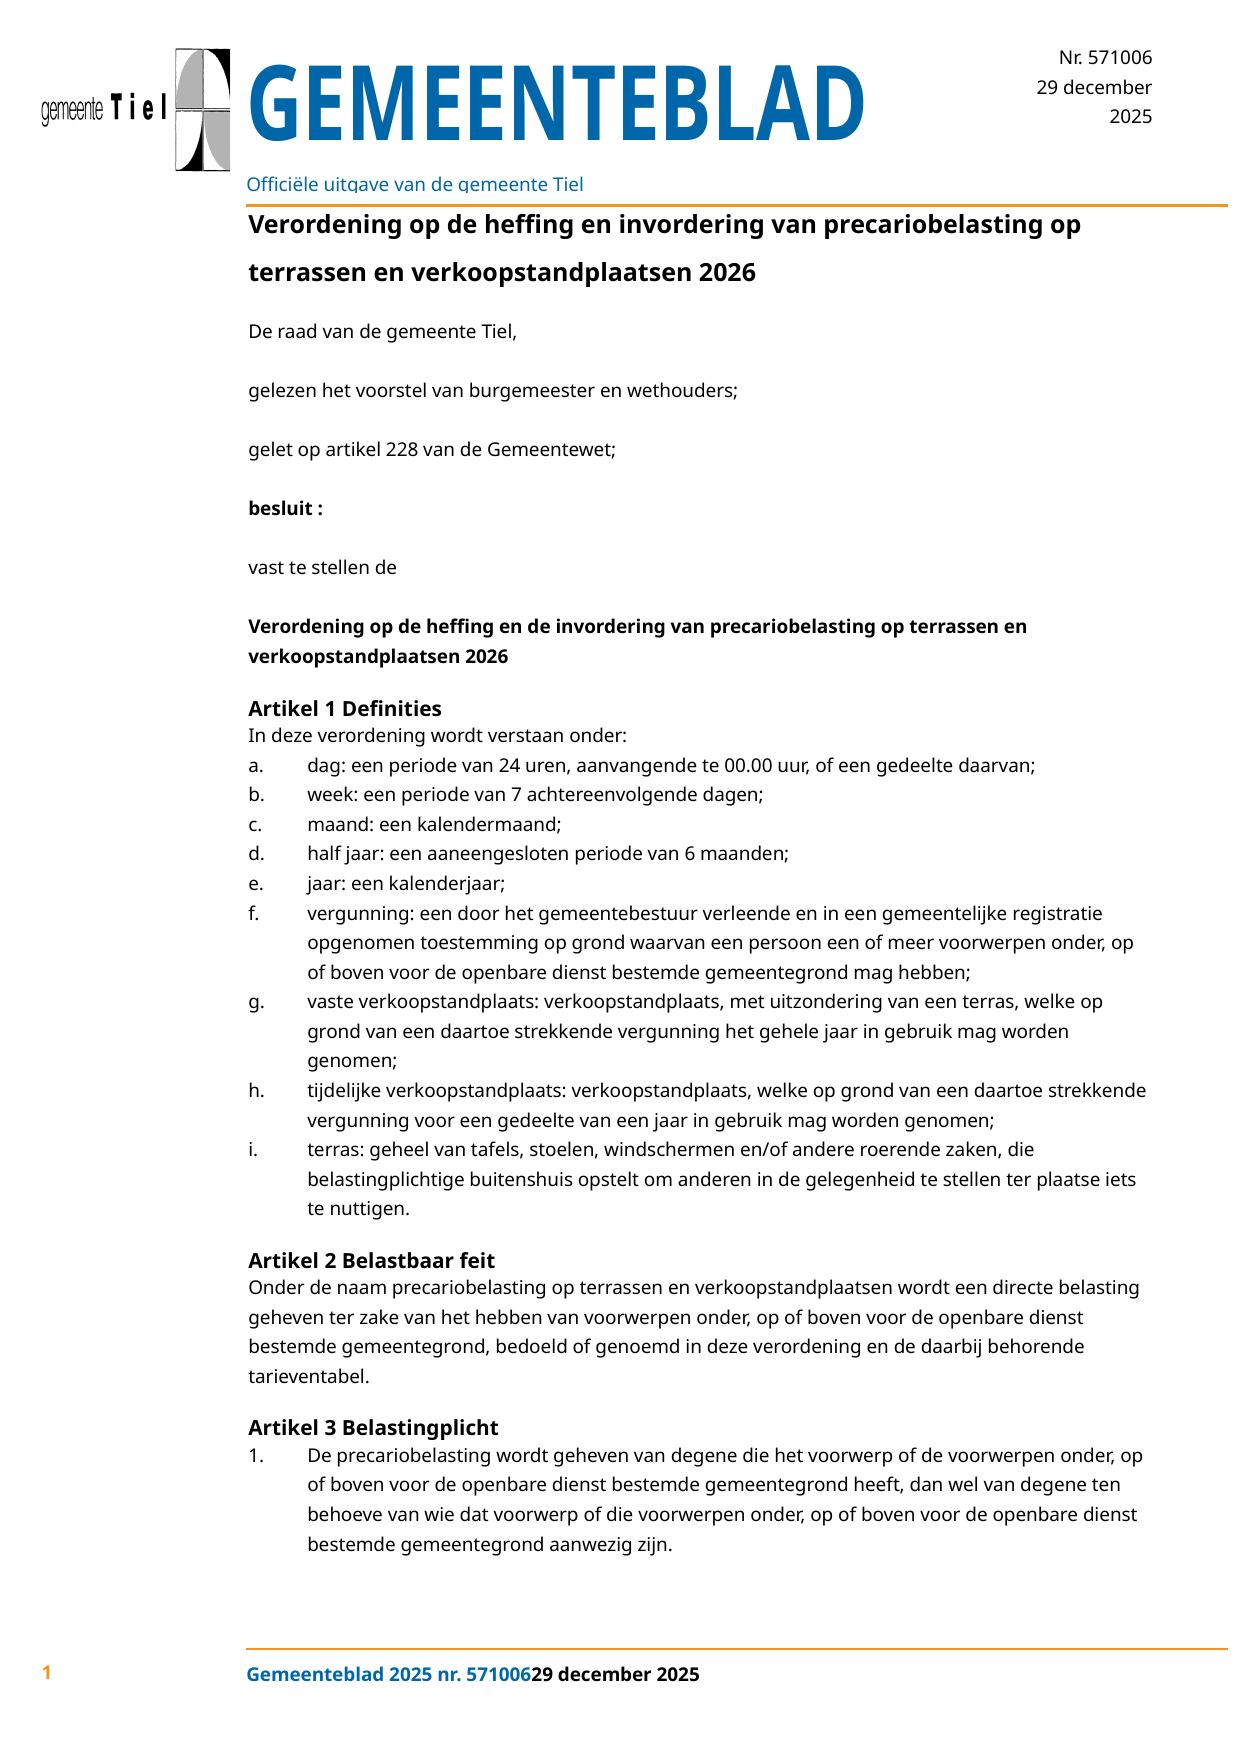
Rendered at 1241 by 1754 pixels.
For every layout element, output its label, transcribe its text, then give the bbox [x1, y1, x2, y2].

text Verordening op de heffing en de invordering van precariobelasting op terrassen en verkoopstandplaatsen 2026 [248, 614, 1152, 669]
text Artikel 2 Belastbaar feit [248, 1246, 1152, 1274]
text De raad van de gemeente Tiel, [248, 318, 1152, 344]
list dag: een periode van 24 uren, aanvangende te 00.00 uur, of een gedeelte daarvan; [248, 752, 1152, 777]
list jaar: een kalenderjaar; [248, 870, 1152, 896]
list vaste verkoopstandplaats: verkoopstandplaats, met uitzondering van een terras, welke op grond van een daartoe strekkende vergunning het gehele jaar in gebruik mag worden genomen; [248, 988, 1152, 1073]
text gelet op artikel 228 van de Gemeentewet; [248, 436, 1152, 462]
list week: een periode van 7 achtereenvolgende dagen; [248, 781, 1152, 807]
list De precariobelasting wordt geheven van degene die het voorwerp of de voorwerpen onder, op of boven voor de openbare dienst bestemde gemeentegrond heeft, dan wel van degene ten behoeve van wie dat voorwerp of die voorwerpen onder, op of boven voor de openbare dienst bestemde gemeentegrond aanwezig zijn. [248, 1442, 1152, 1556]
text besluit : [248, 495, 1152, 521]
list tijdelijke verkoopstandplaats: verkoopstandplaats, welke op grond van een daartoe strekkende vergunning voor een gedeelte van een jaar in gebruik mag worden genomen; [248, 1077, 1152, 1132]
list half jaar: een aaneengesloten periode van 6 maanden; [248, 841, 1152, 866]
picture [41, 47, 231, 172]
text gelezen het voorstel van burgemeester en wethouders; [248, 377, 1152, 403]
text Verordening op de heffing en invordering van precariobelasting op terrassen en verkoopstandplaatsen 2026 [248, 207, 1152, 288]
list vergunning: een door het gemeentebestuur verleende en in een gemeentelijke registratie opgenomen toestemming op grond waarvan een persoon een of meer voorwerpen onder, op of boven voor de openbare dienst bestemde gemeentegrond mag hebben; [248, 900, 1152, 984]
text vast te stellen de [248, 554, 1152, 580]
text Artikel 3 Belastingplicht [248, 1413, 1152, 1442]
list maand: een kalendermaand; [248, 811, 1152, 837]
text In deze verordening wordt verstaan onder: [248, 722, 1152, 748]
text Artikel 1 Definities [248, 694, 1152, 722]
list terras: geheel van tafels, stoelen, windschermen en/of andere roerende zaken, die belastingplichtige buitenshuis opstelt om anderen in de gelegenheid te stellen ter plaatse iets te nuttigen. [248, 1136, 1152, 1221]
text Onder de naam precariobelasting op terrassen en verkoopstandplaatsen wordt een directe belasting geheven ter zake van het hebben van voorwerpen onder, op of boven voor de openbare dienst bestemde gemeentegrond, bedoeld of genoemd in deze verordening en de daarbij behorende tarieventabel. [248, 1274, 1152, 1389]
